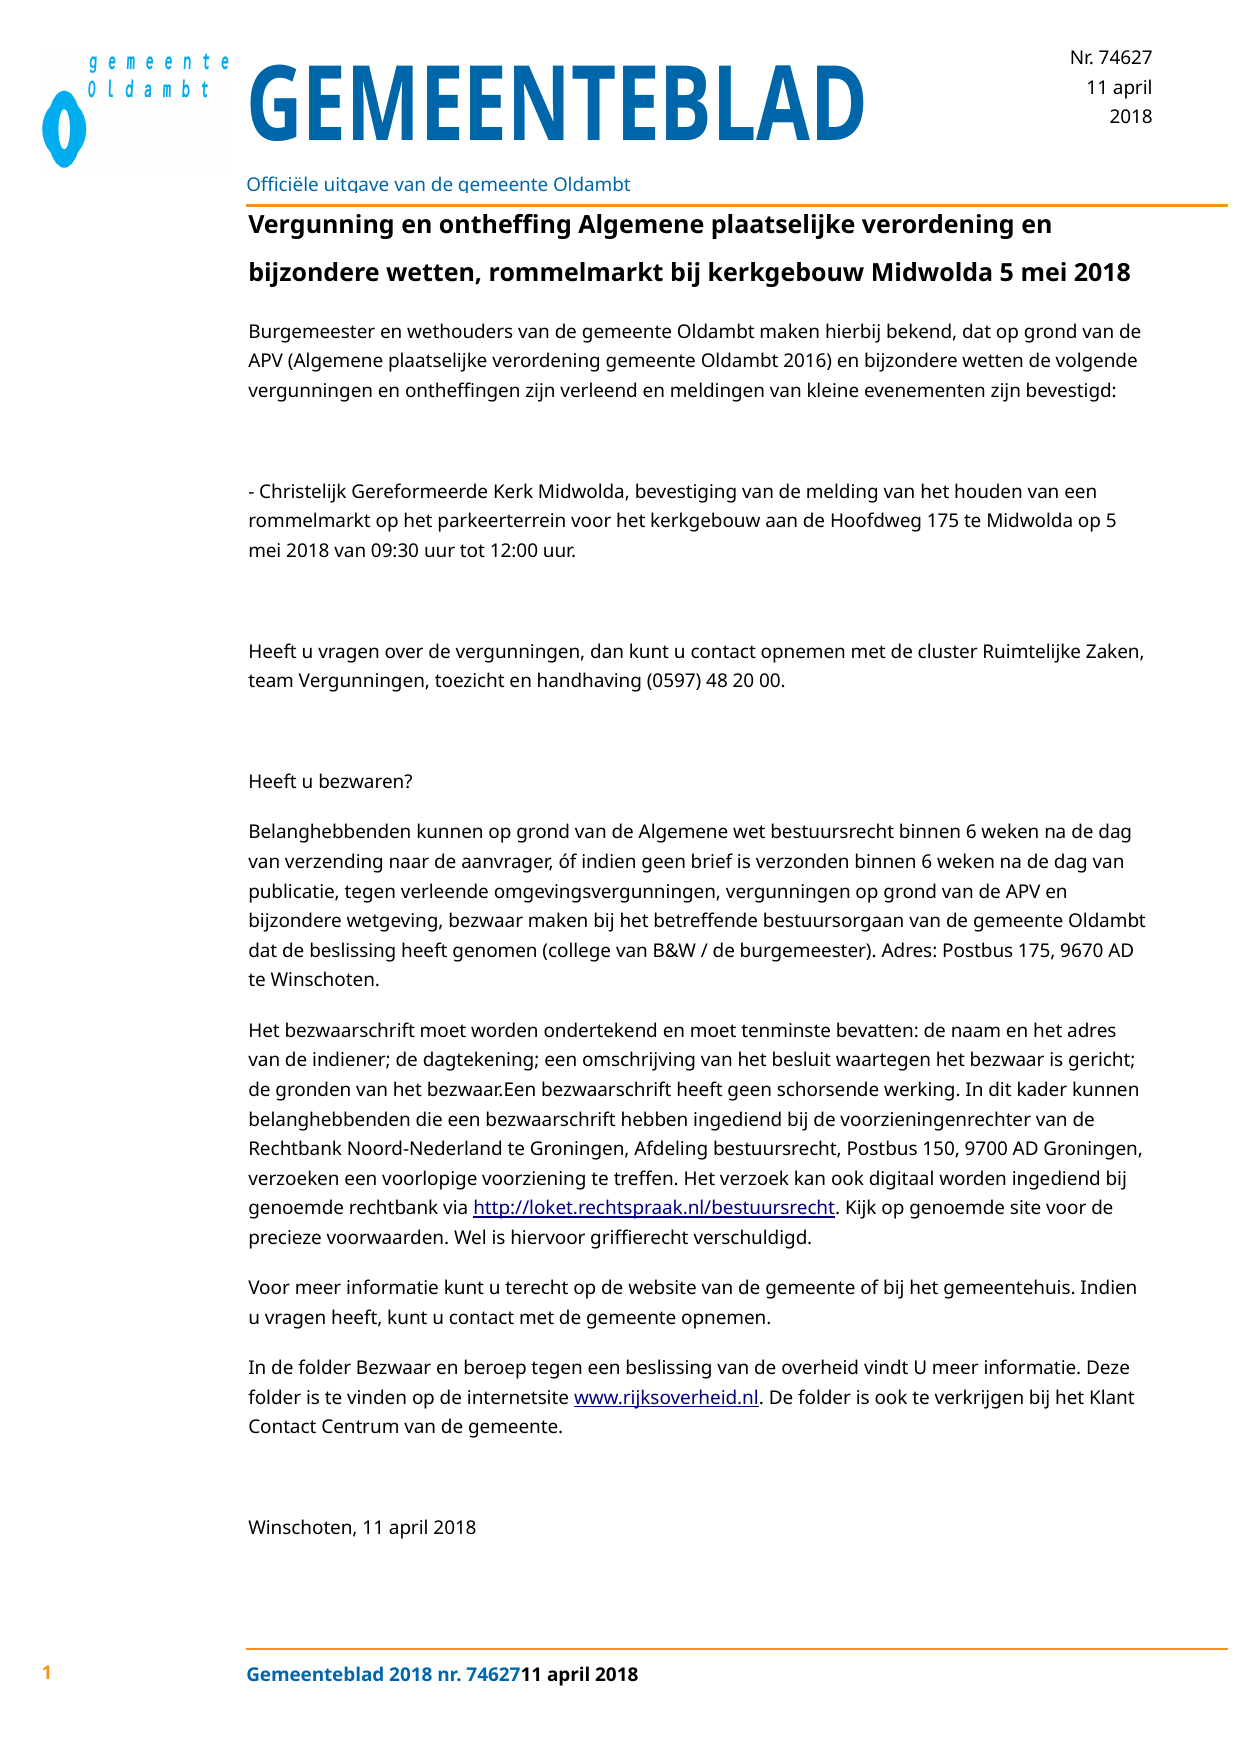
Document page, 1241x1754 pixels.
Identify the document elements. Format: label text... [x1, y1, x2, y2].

text Het bezwaarschrift moet worden ondertekend en moet tenminste bevatten: de naam en het adres van de indiener; de dagtekening; een omschrijving van het besluit waartegen het bezwaar is gericht; de gronden van het bezwaar.Een bezwaarschrift heeft geen schorsende werking. In dit kader kunnen belanghebbenden die een bezwaarschrift hebben ingediend bij de voorzieningenrechter van de Rechtbank Noord-Nederland te Groningen, Afdeling bestuursrecht, Postbus 150, 9700 AD Groningen, verzoeken een voorlopige voorziening te treffen. Het verzoek kan ook digitaal worden ingediend bij genoemde rechtbank via http://loket.rechtspraak.nl/bestuursrecht. Kijk op genoemde site voor de precieze voorwaarden. Wel is hiervoor griffierecht verschuldigd. [248, 1017, 1152, 1250]
text Heeft u bezwaren? [248, 768, 1152, 794]
picture [41, 47, 231, 172]
text Voor meer informatie kunt u terecht op de website van de gemeente of bij het gemeentehuis. Indien u vragen heeft, kunt u contact met de gemeente opnemen. [248, 1274, 1152, 1330]
text In de folder Bezwaar en beroep tegen een beslissing van de overheid vindt U meer informatie. Deze folder is te vinden op de internetsite www.rijksoverheid.nl. De folder is ook te verkrijgen bij het Klant Contact Centrum van de gemeente. [248, 1354, 1152, 1439]
text Winschoten, 11 april 2018 [248, 1514, 1152, 1540]
text Vergunning en ontheffing Algemene plaatselijke verordening en bijzondere wetten, rommelmarkt bij kerkgebouw Midwolda 5 mei 2018 [248, 207, 1152, 288]
text Heeft u vragen over de vergunningen, dan kunt u contact opnemen met de cluster Ruimtelijke Zaken, team Vergunningen, toezicht en handhaving (0597) 48 20 00. [248, 638, 1152, 693]
text Burgemeester en wethouders van de gemeente Oldambt maken hierbij bekend, dat op grond van de APV (Algemene plaatselijke verordening gemeente Oldambt 2016) en bijzondere wetten de volgende vergunningen en ontheffingen zijn verleend en meldingen van kleine evenementen zijn bevestigd: [248, 318, 1152, 403]
text - Christelijk Gereformeerde Kerk Midwolda, bevestiging van de melding van het houden van een rommelmarkt op het parkeerterrein voor het kerkgebouw aan de Hoofdweg 175 te Midwolda op 5 mei 2018 van 09:30 uur tot 12:00 uur. [248, 478, 1152, 563]
text Belanghebbenden kunnen op grond van de Algemene wet bestuursrecht binnen 6 weken na de dag van verzending naar de aanvrager, óf indien geen brief is verzonden binnen 6 weken na de dag van publicatie, tegen verleende omgevingsvergunningen, vergunningen op grond van de APV en bijzondere wetgeving, bezwaar maken bij het betreffende bestuursorgaan van de gemeente Oldambt dat de beslissing heeft genomen (college van B&W / de burgemeester). Adres: Postbus 175, 9670 AD te Winschoten. [248, 819, 1152, 992]
